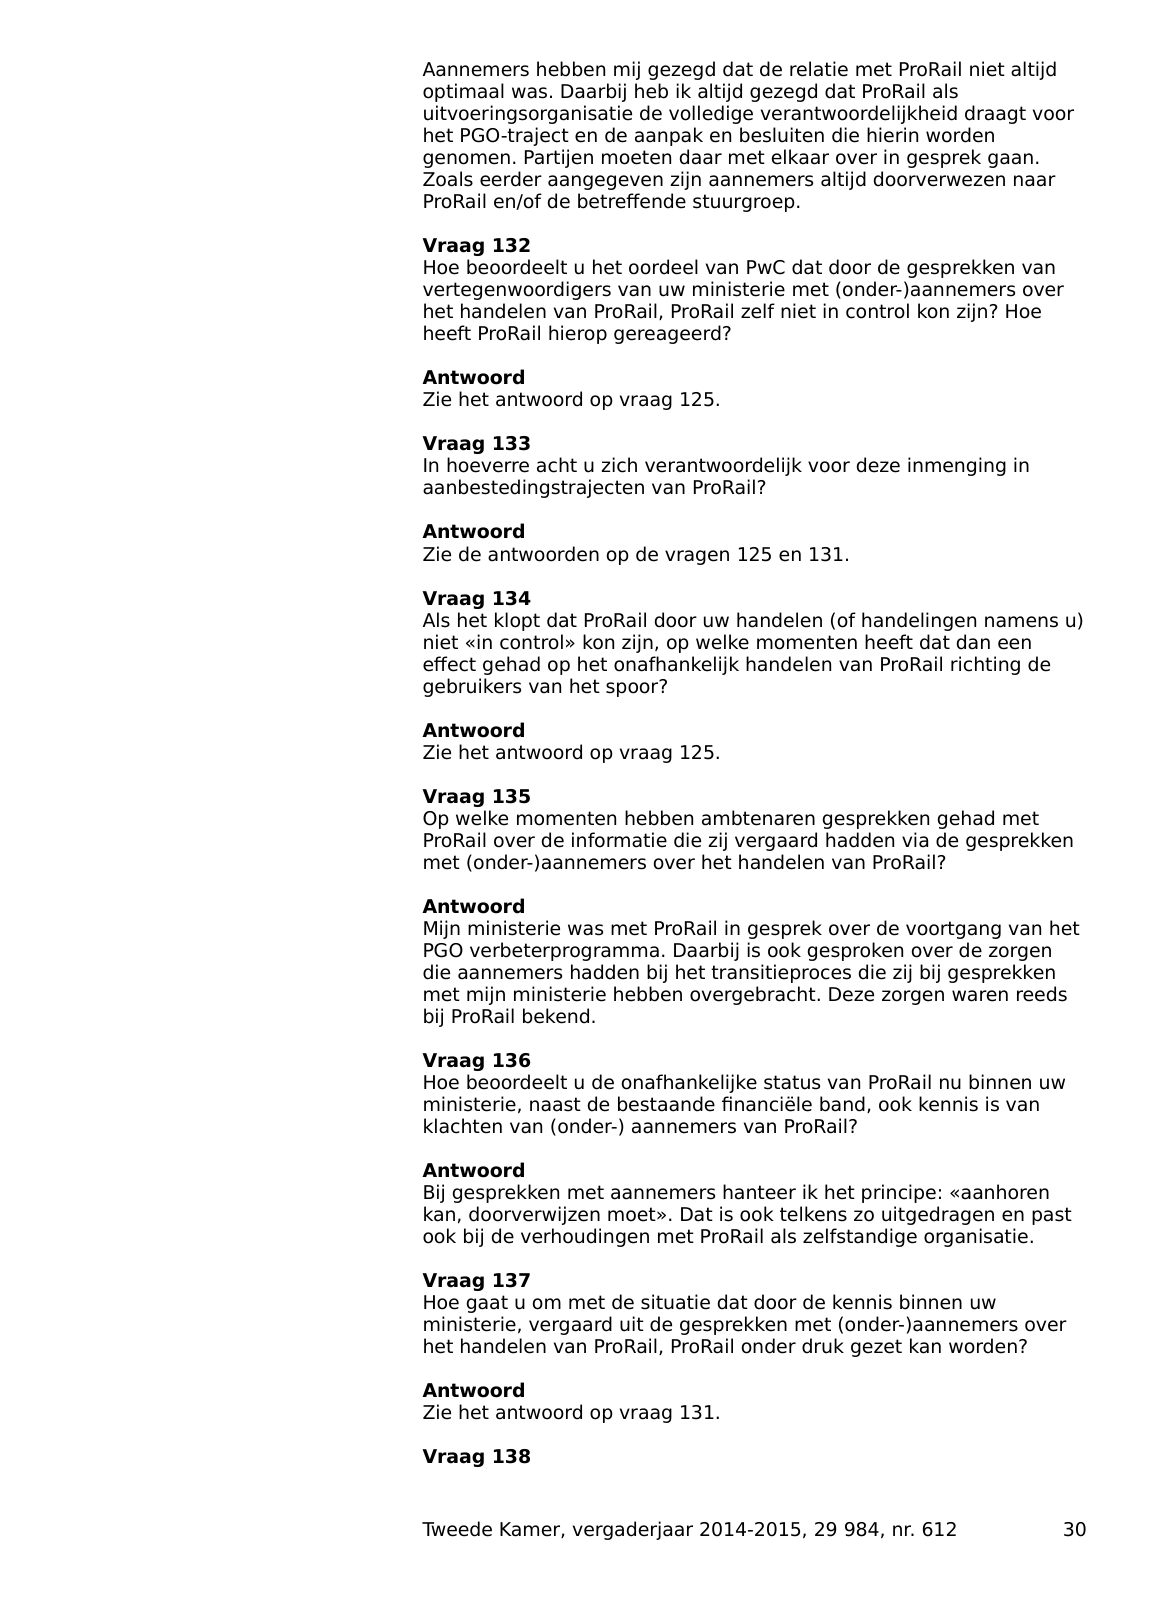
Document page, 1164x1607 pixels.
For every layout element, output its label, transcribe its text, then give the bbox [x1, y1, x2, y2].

text Op welke momenten hebben ambtenaren gesprekken gehad met ProRail over de informatie die zij vergaard hadden via de gesprekken met (onder-)aannemers over het handelen van ProRail? [422, 808, 1087, 874]
text Antwoord [422, 1160, 1087, 1182]
text Antwoord [422, 367, 1087, 389]
text Vraag 137 [422, 1270, 1087, 1292]
text Zie het antwoord op vraag 125. [422, 742, 1087, 764]
text Bij gesprekken met aannemers hanteer ik het principe: «aanhoren kan, doorverwijzen moet». Dat is ook telkens zo uitgedragen en past ook bij de verhoudingen met ProRail als zelfstandige organisatie. [422, 1182, 1087, 1248]
text Vraag 138 [422, 1446, 1087, 1468]
text Vraag 133 [422, 433, 1087, 455]
text Vraag 132 [422, 235, 1087, 257]
text Vraag 135 [422, 786, 1087, 808]
text Vraag 134 [422, 588, 1087, 609]
text Antwoord [422, 521, 1087, 543]
text Hoe beoordeelt u de onafhankelijke status van ProRail nu binnen uw ministerie, naast de bestaande financiële band, ook kennis is van klachten van (onder-) aannemers van ProRail? [422, 1072, 1087, 1138]
text Mijn ministerie was met ProRail in gesprek over de voortgang van het PGO verbeterprogramma. Daarbij is ook gesproken over de zorgen die aannemers hadden bij het transitieproces die zij bij gesprekken met mijn ministerie hebben overgebracht. Deze zorgen waren reeds bij ProRail bekend. [422, 918, 1087, 1028]
text Hoe beoordeelt u het oordeel van PwC dat door de gesprekken van vertegenwoordigers van uw ministerie met (onder-)aannemers over het handelen van ProRail, ProRail zelf niet in control kon zijn? Hoe heeft ProRail hierop gereageerd? [422, 257, 1087, 345]
text Zie de antwoorden op de vragen 125 en 131. [422, 543, 1087, 565]
text Antwoord [422, 720, 1087, 742]
text Zie het antwoord op vraag 131. [422, 1402, 1087, 1424]
text Als het klopt dat ProRail door uw handelen (of handelingen namens u) niet «in control» kon zijn, op welke momenten heeft dat dan een effect gehad op het onafhankelijk handelen van ProRail richting de gebruikers van het spoor? [422, 609, 1087, 697]
text Zie het antwoord op vraag 125. [422, 389, 1087, 411]
text Antwoord [422, 1380, 1087, 1402]
text Antwoord [422, 896, 1087, 918]
text Hoe gaat u om met de situatie dat door de kennis binnen uw ministerie, vergaard uit de gesprekken met (onder-)aannemers over het handelen van ProRail, ProRail onder druk gezet kan worden? [422, 1292, 1087, 1358]
text In hoeverre acht u zich verantwoordelijk voor deze inmenging in aanbestedingstrajecten van ProRail? [422, 455, 1087, 499]
text Vraag 136 [422, 1050, 1087, 1072]
text Aannemers hebben mij gezegd dat de relatie met ProRail niet altijd optimaal was. Daarbij heb ik altijd gezegd dat ProRail als uitvoeringsorganisatie de volledige verantwoordelijkheid draagt voor het PGO-traject en de aanpak en besluiten die hierin worden genomen. Partijen moeten daar met elkaar over in gesprek gaan. Zoals eerder aangegeven zijn aannemers altijd doorverwezen naar ProRail en/of de betreffende stuurgroep. [422, 59, 1087, 213]
